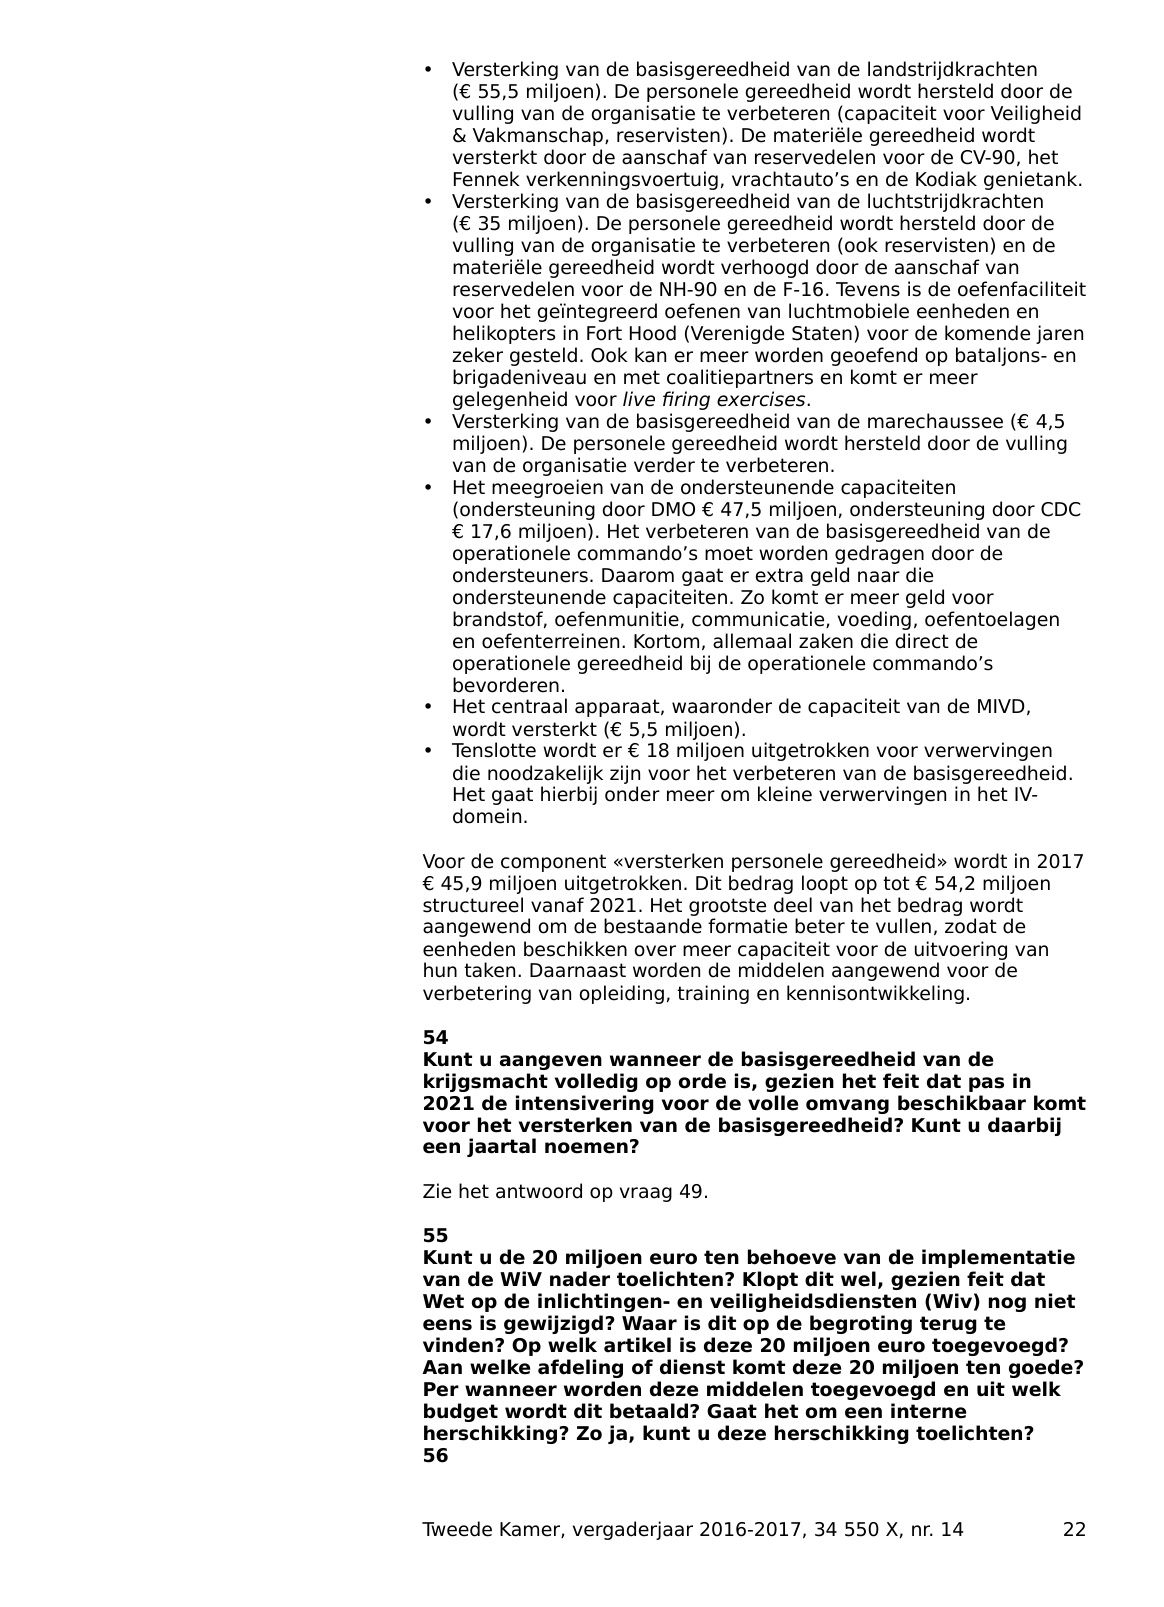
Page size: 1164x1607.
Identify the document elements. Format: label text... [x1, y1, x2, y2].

text Voor de component «versterken personele gereedheid» wordt in 2017 € 45,9 miljoen uitgetrokken. Dit bedrag loopt op tot € 54,2 miljoen structureel vanaf 2021. Het grootste deel van het bedrag wordt aangewend om de bestaande formatie beter te vullen, zodat de eenheden beschikken over meer capaciteit voor de uitvoering van hun taken. Daarnaast worden de middelen aangewend voor de verbetering van opleiding, training en kennisontwikkeling. [422, 851, 1087, 1004]
text 54 [422, 1027, 1087, 1048]
text • Versterking van de basisgereedheid van de landstrijdkrachten (€ 55,5 miljoen). De personele gereedheid wordt hersteld door de vulling van de organisatie te verbeteren (capaciteit voor Veiligheid & Vakmanschap, reservisten). De materiële gereedheid wordt versterkt door de aanschaf van reservedelen voor de CV-90, het Fennek verkenningsvoertuig, vrachtauto’s en de Kodiak genietank. [422, 59, 1087, 191]
text Zie het antwoord op vraag 49. [422, 1181, 1087, 1203]
text Kunt u de 20 miljoen euro ten behoeve van de implementatie van de WiV nader toelichten? Klopt dit wel, gezien feit dat Wet op de inlichtingen- en veiligheidsdiensten (Wiv) nog niet eens is gewijzigd? Waar is dit op de begroting terug te vinden? Op welk artikel is deze 20 miljoen euro toegevoegd? Aan welke afdeling of dienst komt deze 20 miljoen ten goede? Per wanneer worden deze middelen toegevoegd en uit welk budget wordt dit betaald? Gaat het om een interne herschikking? Zo ja, kunt u deze herschikking toelichten? [422, 1247, 1087, 1444]
text 56 [422, 1444, 1087, 1467]
text • Het meegroeien van de ondersteunende capaciteiten (ondersteuning door DMO € 47,5 miljoen, ondersteuning door CDC € 17,6 miljoen). Het verbeteren van de basisgereedheid van de operationele commando’s moet worden gedragen door de ondersteuners. Daarom gaat er extra geld naar die ondersteunende capaciteiten. Zo komt er meer geld voor brandstof, oefenmunitie, communicatie, voeding, oefentoelagen en oefenterreinen. Kortom, allemaal zaken die direct de operationele gereedheid bij de operationele commando’s bevorderen. [422, 477, 1087, 696]
text • Versterking van de basisgereedheid van de luchtstrijdkrachten (€ 35 miljoen). De personele gereedheid wordt hersteld door de vulling van de organisatie te verbeteren (ook reservisten) en de materiële gereedheid wordt verhoogd door de aanschaf van reservedelen voor de NH-90 en de F-16. Tevens is de oefenfaciliteit voor het geïntegreerd oefenen van luchtmobiele eenheden en helikopters in Fort Hood (Verenigde Staten) voor de komende jaren zeker gesteld. Ook kan er meer worden geoefend op bataljons- en brigadeniveau en met coalitiepartners en komt er meer gelegenheid voor live firing exercises. [422, 191, 1087, 411]
text Kunt u aangeven wanneer de basisgereedheid van de krijgsmacht volledig op orde is, gezien het feit dat pas in 2021 de intensivering voor de volle omvang beschikbaar komt voor het versterken van de basisgereedheid? Kunt u daarbij een jaartal noemen? [422, 1048, 1087, 1158]
text • Tenslotte wordt er € 18 miljoen uitgetrokken voor verwervingen die noodzakelijk zijn voor het verbeteren van de basisgereedheid. Het gaat hierbij onder meer om kleine verwervingen in het IV-domein. [422, 740, 1087, 828]
text • Versterking van de basisgereedheid van de marechaussee (€ 4,5 miljoen). De personele gereedheid wordt hersteld door de vulling van de organisatie verder te verbeteren. [422, 411, 1087, 477]
text • Het centraal apparaat, waaronder de capaciteit van de MIVD, wordt versterkt (€ 5,5 miljoen). [422, 696, 1087, 740]
text 55 [422, 1225, 1087, 1247]
